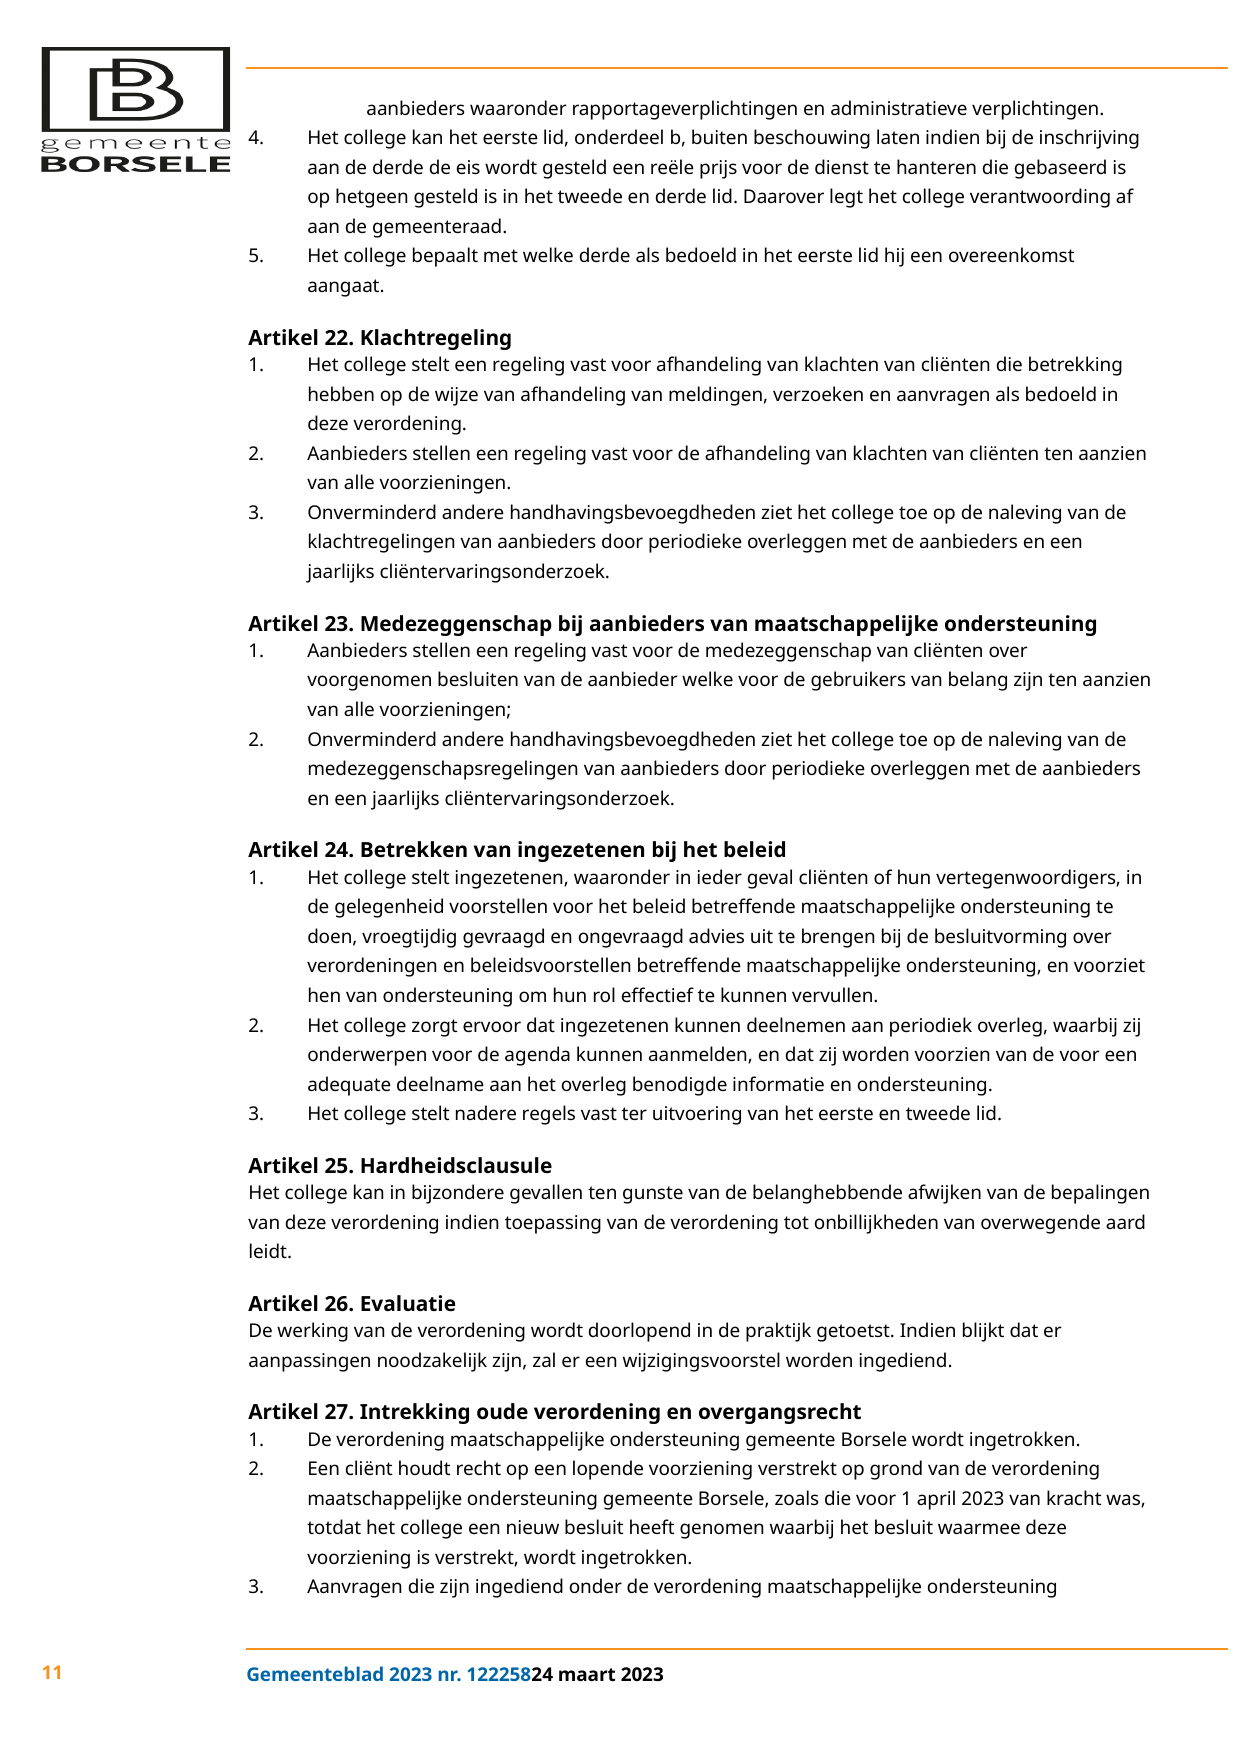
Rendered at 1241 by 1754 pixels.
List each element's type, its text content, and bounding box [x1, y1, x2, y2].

list Aanbieders stellen een regeling vast voor de afhandeling van klachten van cliënten ten aanzien van alle voorzieningen. [248, 440, 1152, 495]
list Het college kan het eerste lid, onderdeel b, buiten beschouwing laten indien bij de inschrijving aan de derde de eis wordt gesteld een reële prijs voor de dienst te hanteren die gebaseerd is op hetgeen gesteld is in het tweede en derde lid. Daarover legt het college verantwoording af aan de gemeenteraad. [248, 124, 1152, 239]
text Artikel 25. Hardheidsclausule [248, 1151, 1152, 1179]
picture [41, 47, 231, 172]
list Het college zorgt ervoor dat ingezetenen kunnen deelnemen aan periodiek overleg, waarbij zij onderwerpen voor de agenda kunnen aanmelden, en dat zij worden voorzien van de voor een adequate deelname aan het overleg benodigde informatie en ondersteuning. [248, 1012, 1152, 1097]
list aanbieders waaronder rapportageverplichtingen en administratieve verplichtingen. [307, 95, 1152, 121]
text Het college kan in bijzondere gevallen ten gunste van de belanghebbende afwijken van de bepalingen van deze verordening indien toepassing van de verordening tot onbillijkheden van overwegende aard leidt. [248, 1179, 1152, 1264]
list Onverminderd andere handhavingsbevoegdheden ziet het college toe op de naleving van de medezeggenschapsregelingen van aanbieders door periodieke overleggen met de aanbieders en een jaarlijks cliëntervaringsonderzoek. [248, 726, 1152, 811]
list Het college stelt ingezetenen, waaronder in ieder geval cliënten of hun vertegenwoordigers, in de gelegenheid voorstellen voor het beleid betreffende maatschappelijke ondersteuning te doen, vroegtijdig gevraagd en ongevraagd advies uit te brengen bij de besluitvorming over verordeningen en beleidsvoorstellen betreffende maatschappelijke ondersteuning, en voorziet hen van ondersteuning om hun rol effectief te kunnen vervullen. [248, 864, 1152, 1008]
list Het college stelt nadere regels vast ter uitvoering van het eerste en tweede lid. [248, 1101, 1152, 1126]
list Aanvragen die zijn ingediend onder de verordening maatschappelijke ondersteuning [248, 1574, 1152, 1599]
text Artikel 23. Medezeggenschap bij aanbieders van maatschappelijke ondersteuning [248, 609, 1152, 637]
text Artikel 22. Klachtregeling [248, 323, 1152, 351]
text Artikel 26. Evaluatie [248, 1289, 1152, 1317]
text Artikel 24. Betrekken van ingezetenen bij het beleid [248, 835, 1152, 864]
list Onverminderd andere handhavingsbevoegdheden ziet het college toe op de naleving van de klachtregelingen van aanbieders door periodieke overleggen met de aanbieders en een jaarlijks cliëntervaringsonderzoek. [248, 499, 1152, 584]
list De verordening maatschappelijke ondersteuning gemeente Borsele wordt ingetrokken. [248, 1426, 1152, 1452]
list Aanbieders stellen een regeling vast voor de medezeggenschap van cliënten over voorgenomen besluiten van de aanbieder welke voor de gebruikers van belang zijn ten aanzien van alle voorzieningen; [248, 637, 1152, 722]
text Artikel 27. Intrekking oude verordening en overgangsrecht [248, 1397, 1152, 1426]
list Een cliënt houdt recht op een lopende voorziening verstrekt op grond van de verordening maatschappelijke ondersteuning gemeente Borsele, zoals die voor 1 april 2023 van kracht was, totdat het college een nieuw besluit heeft genomen waarbij het besluit waarmee deze voorziening is verstrekt, wordt ingetrokken. [248, 1455, 1152, 1570]
list Het college stelt een regeling vast voor afhandeling van klachten van cliënten die betrekking hebben op de wijze van afhandeling van meldingen, verzoeken en aanvragen als bedoeld in deze verordening. [248, 351, 1152, 436]
text De werking van de verordening wordt doorlopend in de praktijk getoetst. Indien blijkt dat er aanpassingen noodzakelijk zijn, zal er een wijzigingsvoorstel worden ingediend. [248, 1317, 1152, 1373]
list Het college bepaalt met welke derde als bedoeld in het eerste lid hij een overeenkomst aangaat. [248, 243, 1152, 298]
